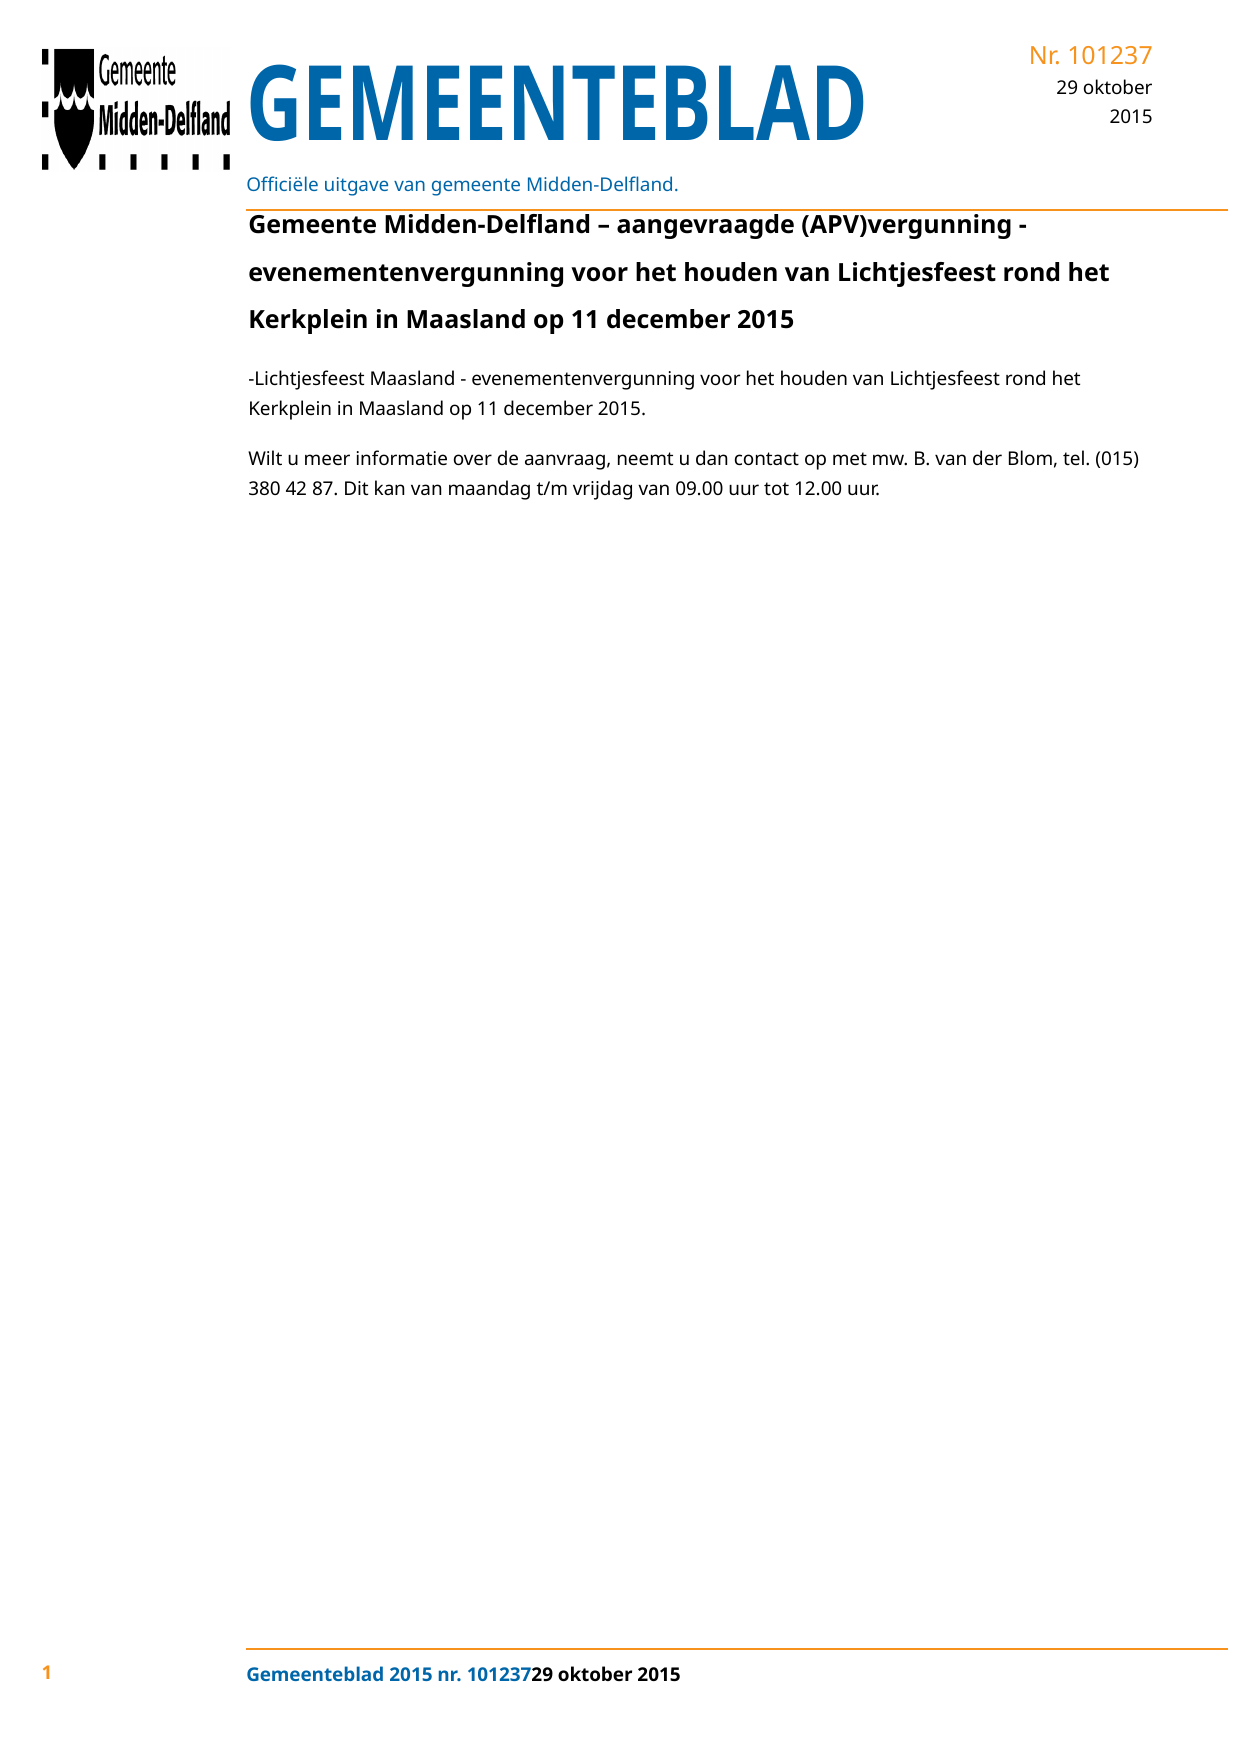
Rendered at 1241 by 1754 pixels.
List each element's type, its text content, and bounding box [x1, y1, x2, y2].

text Gemeente Midden-Delfland – aangevraagde (APV)vergunning - evenementenvergunning voor het houden van Lichtjesfeest rond het Kerkplein in Maasland op 11 december 2015 [248, 211, 1152, 336]
text -Lichtjesfeest Maasland - evenementenvergunning voor het houden van Lichtjesfeest rond het Kerkplein in Maasland op 11 december 2015. [248, 366, 1152, 421]
picture [41, 47, 231, 172]
text Wilt u meer informatie over de aanvraag, neemt u dan contact op met mw. B. van der Blom, tel. (015) 380 42 87. Dit kan van maandag t/m vrijdag van 09.00 uur tot 12.00 uur. [248, 446, 1152, 501]
